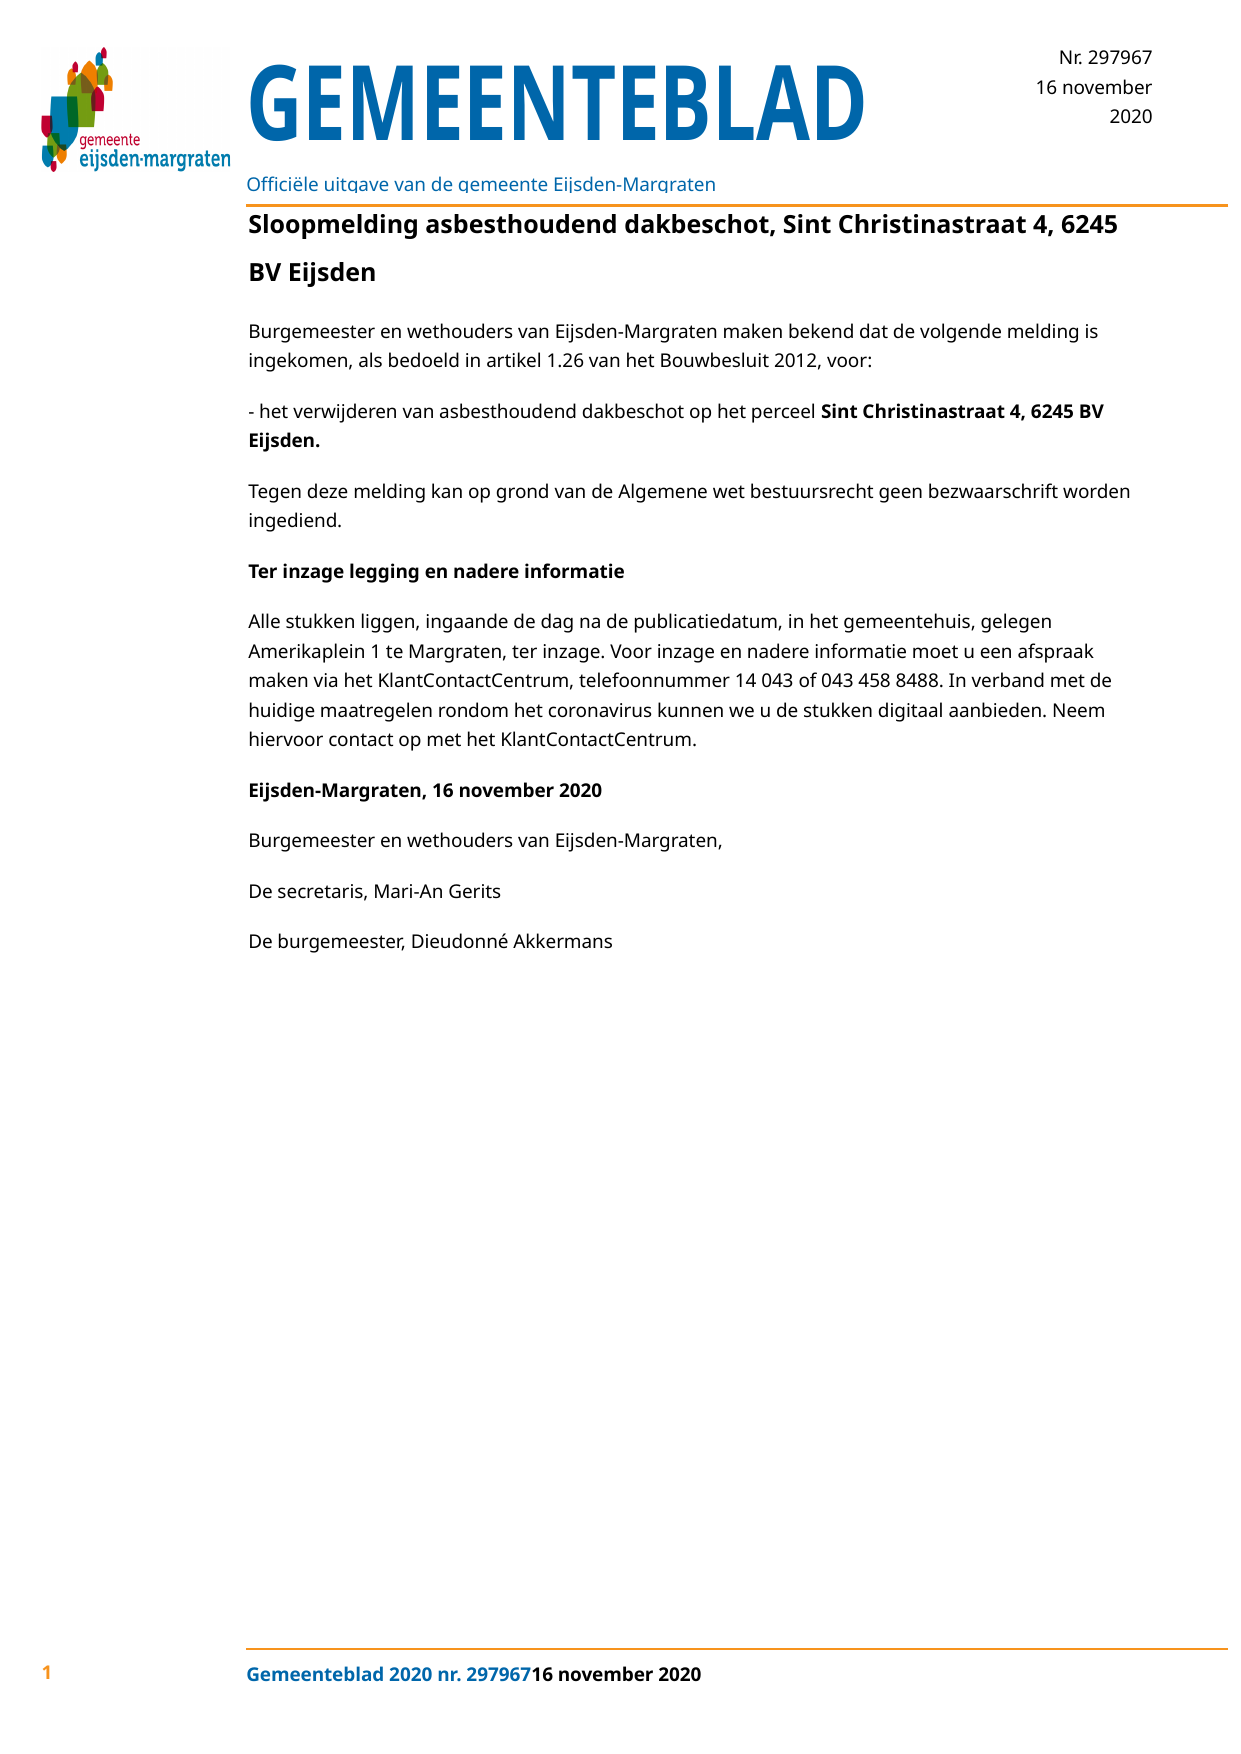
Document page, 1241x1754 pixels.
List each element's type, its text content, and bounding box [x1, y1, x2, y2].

text - het verwijderen van asbesthoudend dakbeschot op het perceel Sint Christinastraat 4, 6245 BV Eijsden. [248, 398, 1152, 453]
text Tegen deze melding kan op grond van de Algemene wet bestuursrecht geen bezwaarschrift worden ingediend. [248, 478, 1152, 533]
text De burgemeester, Dieudonné Akkermans [248, 928, 1152, 954]
text Burgemeester en wethouders van Eijsden-Margraten, [248, 827, 1152, 853]
text Sloopmelding asbesthoudend dakbeschot, Sint Christinastraat 4, 6245 BV Eijsden [248, 207, 1152, 288]
text Alle stukken liggen, ingaande de dag na de publicatiedatum, in het gemeentehuis, gelegen Amerikaplein 1 te Margraten, ter inzage. Voor inzage en nadere informatie moet u een afspraak maken via het KlantContactCentrum, telefoonnummer 14 043 of 043 458 8488. In verband met de huidige maatregelen rondom het coronavirus kunnen we u de stukken digitaal aanbieden. Neem hiervoor contact op met het KlantContactCentrum. [248, 608, 1152, 752]
text Eijsden-Margraten, 16 november 2020 [248, 777, 1152, 803]
text Ter inzage legging en nadere informatie [248, 558, 1152, 584]
picture [41, 47, 231, 172]
text De secretaris, Mari-An Gerits [248, 878, 1152, 904]
text Burgemeester en wethouders van Eijsden-Margraten maken bekend dat de volgende melding is ingekomen, als bedoeld in artikel 1.26 van het Bouwbesluit 2012, voor: [248, 318, 1152, 373]
